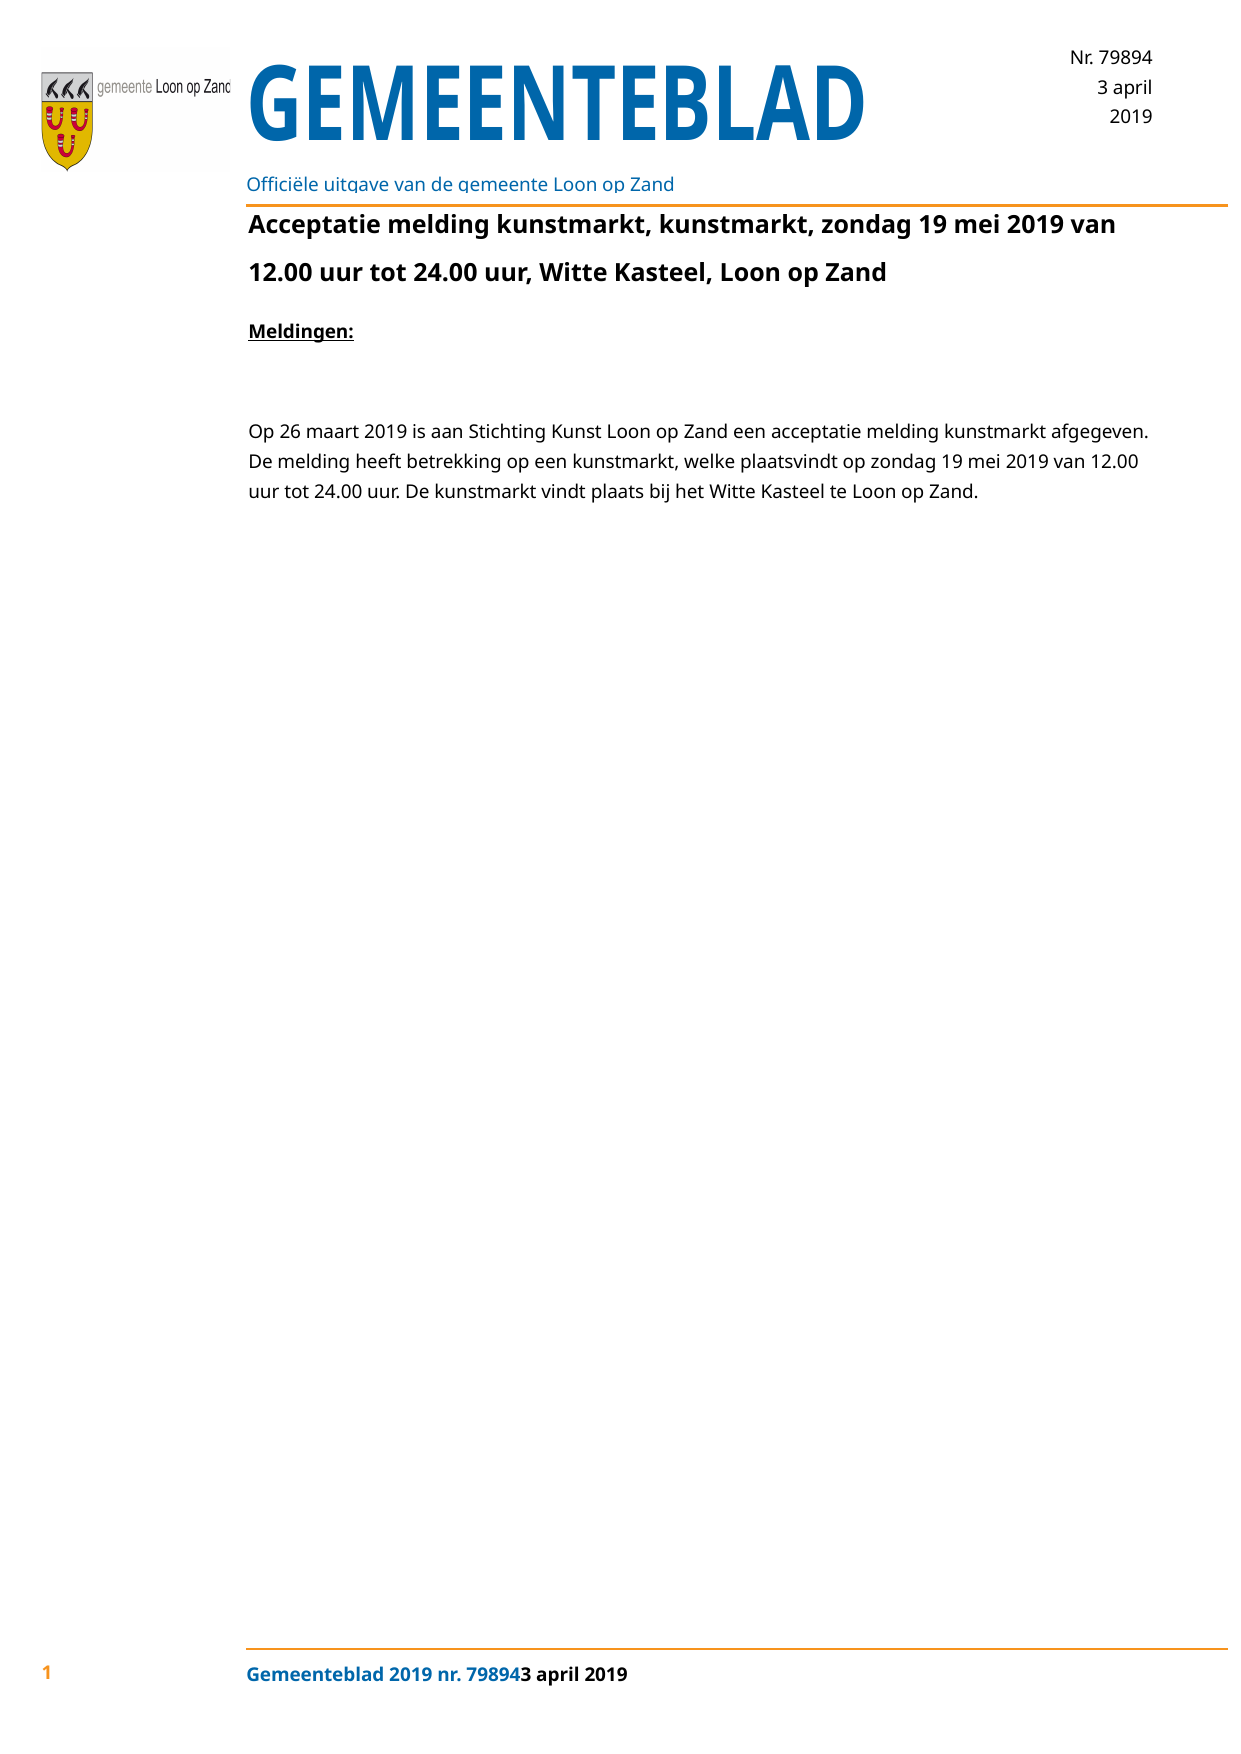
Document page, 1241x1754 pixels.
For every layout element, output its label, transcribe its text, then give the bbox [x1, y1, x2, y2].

text Meldingen: [248, 318, 1152, 344]
text Acceptatie melding kunstmarkt, kunstmarkt, zondag 19 mei 2019 van 12.00 uur tot 24.00 uur, Witte Kasteel, Loon op Zand [248, 207, 1152, 288]
picture [41, 47, 231, 172]
text Op 26 maart 2019 is aan Stichting Kunst Loon op Zand een acceptatie melding kunstmarkt afgegeven. De melding heeft betrekking op een kunstmarkt, welke plaatsvindt op zondag 19 mei 2019 van 12.00 uur tot 24.00 uur. De kunstmarkt vindt plaats bij het Witte Kasteel te Loon op Zand. [248, 419, 1152, 504]
